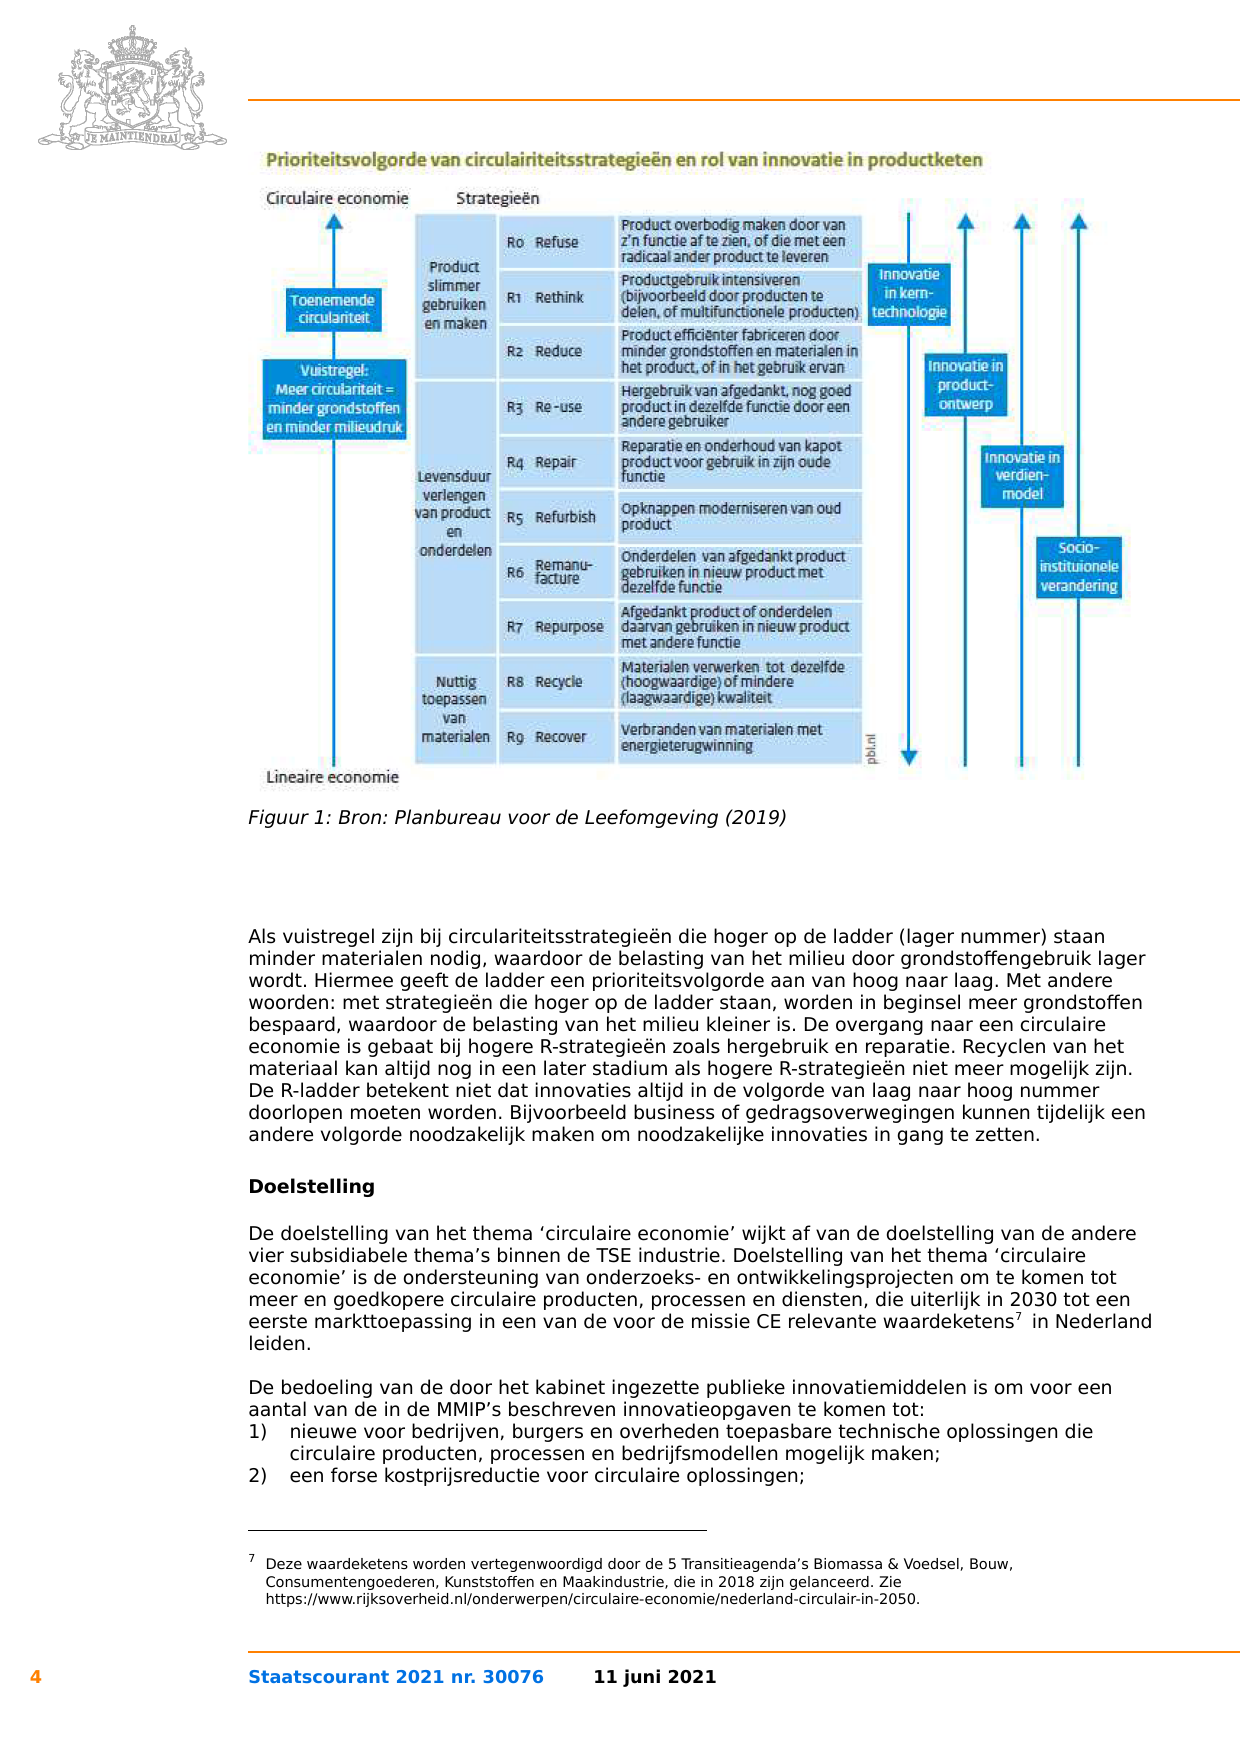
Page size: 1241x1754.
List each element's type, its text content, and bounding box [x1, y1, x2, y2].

text 1) nieuwe voor bedrijven, burgers en overheden toepasbare technische oplossingen die circulaire producten, processen en bedrijfsmodellen mogelijk maken; [248, 1421, 1163, 1464]
picture [38, 25, 227, 150]
subtitle Doelstelling [248, 1176, 1163, 1198]
text 2) een forse kostprijsreductie voor circulaire oplossingen; [248, 1464, 1163, 1487]
text Deze waardeketens worden vertegenwoordigd door de 5 Transitieagenda’s Biomassa & Voedsel, Bouw, Consumentengoederen, Kunststoffen en Maakindustrie, die in 2018 zijn gelanceerd. Zie https://www.rijksoverheid.nl/onderwerpen/circulaire-economie/nederland-circulair-in-2050. [248, 1552, 1163, 1608]
text De bedoeling van de door het kabinet ingezette publieke innovatiemiddelen is om voor een aantal van de in de MMIP’s beschreven innovatieopgaven te komen tot: [248, 1377, 1163, 1421]
text Figuur 1: Bron: Planbureau voor de Leefomgeving (2019) [248, 807, 1134, 829]
picture [248, 151, 1134, 796]
text De doelstelling van het thema ‘circulaire economie’ wijkt af van de doelstelling van de andere vier subsidiabele thema’s binnen de TSE industrie. Doelstelling van het thema ‘circulaire economie’ is de ondersteuning van onderzoeks- en ontwikkelingsprojecten om te komen tot meer en goedkopere circulaire producten, processen en diensten, die uiterlijk in 2030 tot een eerste markttoepassing in een van de voor de missie CE relevante waardeketens in Nederland leiden. [248, 1223, 1163, 1355]
text Als vuistregel zijn bij circulariteitsstrategieën die hoger op de ladder (lager nummer) staan minder materialen nodig, waardoor de belasting van het milieu door grondstoffengebruik lager wordt. Hiermee geeft de ladder een prioriteitsvolgorde aan van hoog naar laag. Met andere woorden: met strategieën die hoger op de ladder staan, worden in beginsel meer grondstoffen bespaard, waardoor de belasting van het milieu kleiner is. De overgang naar een circulaire economie is gebaat bij hogere R-strategieën zoals hergebruik en reparatie. Recyclen van het materiaal kan altijd nog in een later stadium als hogere R-strategieën niet meer mogelijk zijn. De R-ladder betekent niet dat innovaties altijd in de volgorde van laag naar hoog nummer doorlopen moeten worden. Bijvoorbeeld business of gedragsoverwegingen kunnen tijdelijk een andere volgorde noodzakelijk maken om noodzakelijke innovaties in gang te zetten. [248, 926, 1163, 1146]
